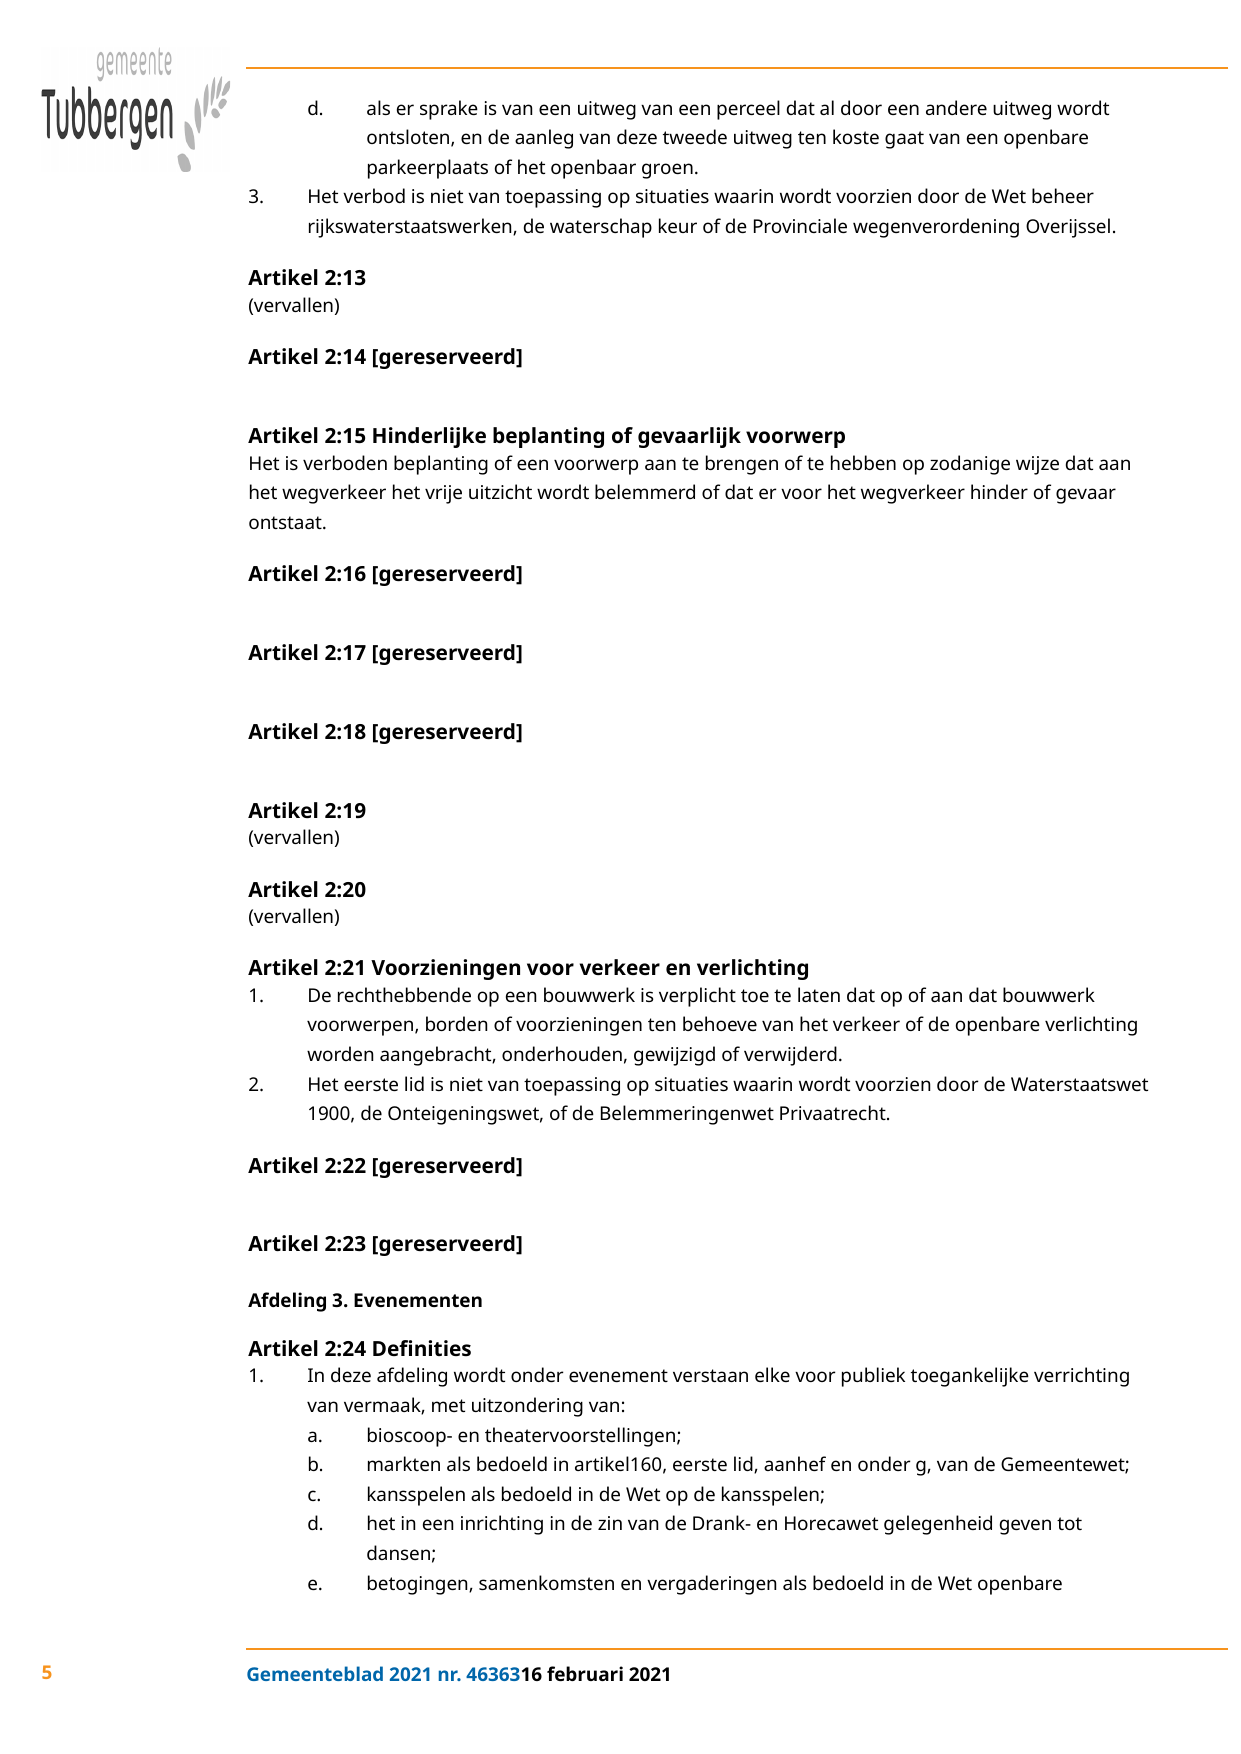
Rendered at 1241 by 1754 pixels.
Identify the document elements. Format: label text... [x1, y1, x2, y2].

text Artikel 2:21 Voorzieningen voor verkeer en verlichting [248, 953, 1152, 982]
text Artikel 2:23 [gereserveerd] [248, 1229, 1152, 1258]
text (vervallen) [248, 292, 1152, 318]
text Artikel 2:13 [248, 263, 1152, 292]
list kansspelen als bedoeld in de Wet op de kansspelen; [307, 1481, 1152, 1507]
text Artikel 2:19 [248, 796, 1152, 824]
picture [41, 47, 231, 172]
text Artikel 2:15 Hinderlijke beplanting of gevaarlijk voorwerp [248, 421, 1152, 450]
text (vervallen) [248, 903, 1152, 929]
text Artikel 2:14 [gereserveerd] [248, 342, 1152, 371]
text (vervallen) [248, 824, 1152, 850]
list Het verbod is niet van toepassing op situaties waarin wordt voorzien door de Wet beheer rijkswaterstaatswerken, de waterschap keur of de Provinciale wegenverordening Overijssel. [248, 183, 1152, 239]
text Artikel 2:17 [gereserveerd] [248, 638, 1152, 667]
list bioscoop- en theatervoorstellingen; [307, 1422, 1152, 1447]
list betogingen, samenkomsten en vergaderingen als bedoeld in de Wet openbare [307, 1570, 1152, 1595]
text Artikel 2:16 [gereserveerd] [248, 559, 1152, 588]
text Artikel 2:22 [gereserveerd] [248, 1151, 1152, 1179]
text Artikel 2:18 [gereserveerd] [248, 717, 1152, 745]
list Het eerste lid is niet van toepassing op situaties waarin wordt voorzien door de Waterstaatswet 1900, de Onteigeningswet, of de Belemmeringenwet Privaatrecht. [248, 1071, 1152, 1126]
list markten als bedoeld in artikel160, eerste lid, aanhef en onder g, van de Gemeentewet; [307, 1451, 1152, 1477]
text Artikel 2:20 [248, 875, 1152, 903]
list De rechthebbende op een bouwwerk is verplicht toe te laten dat op of aan dat bouwwerk voorwerpen, borden of voorzieningen ten behoeve van het verkeer of de openbare verlichting worden aangebracht, onderhouden, gewijzigd of verwijderd. [248, 982, 1152, 1067]
text Het is verboden beplanting of een voorwerp aan te brengen of te hebben op zodanige wijze dat aan het wegverkeer het vrije uitzicht wordt belemmerd of dat er voor het wegverkeer hinder of gevaar ontstaat. [248, 450, 1152, 534]
text Artikel 2:24 Definities [248, 1334, 1152, 1363]
list het in een inrichting in de zin van de Drank- en Horecawet gelegenheid geven tot dansen; [307, 1511, 1152, 1566]
list als er sprake is van een uitweg van een perceel dat al door een andere uitweg wordt ontsloten, en de aanleg van deze tweede uitweg ten koste gaat van een openbare parkeerplaats of het openbaar groen. [307, 95, 1152, 180]
list In deze afdeling wordt onder evenement verstaan elke voor publiek toegankelijke verrichting van vermaak, met uitzondering van: [248, 1363, 1152, 1418]
text Afdeling 3. Evenementen [248, 1288, 1152, 1313]
